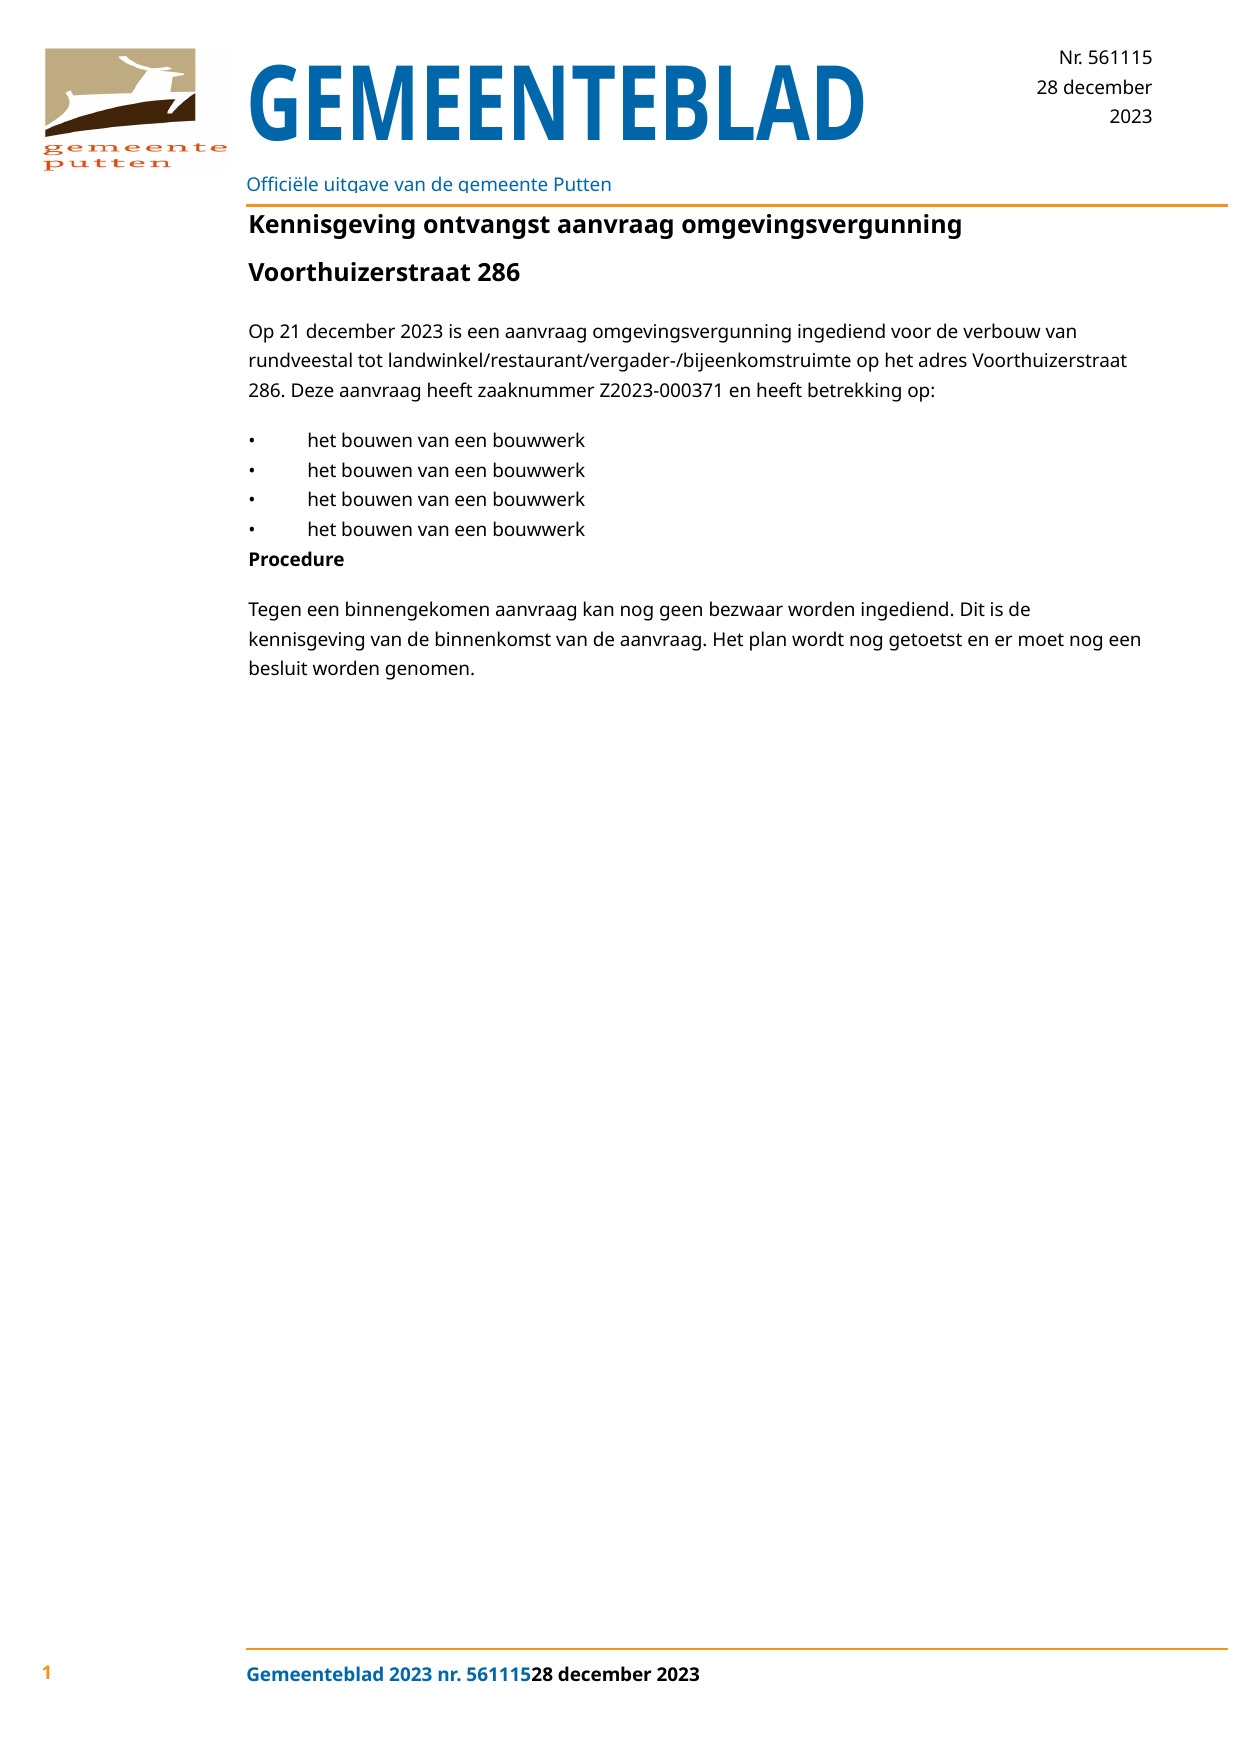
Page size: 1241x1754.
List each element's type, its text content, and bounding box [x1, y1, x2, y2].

list het bouwen van een bouwwerk [248, 457, 1152, 483]
list het bouwen van een bouwwerk [248, 487, 1152, 512]
picture [41, 47, 231, 172]
text Tegen een binnengekomen aanvraag kan nog geen bezwaar worden ingediend. Dit is de kennisgeving van de binnenkomst van de aanvraag. Het plan wordt nog getoetst en er moet nog een besluit worden genomen. [248, 596, 1152, 681]
text Procedure [248, 546, 1152, 572]
list het bouwen van een bouwwerk [248, 516, 1152, 542]
list het bouwen van een bouwwerk [248, 427, 1152, 453]
text Op 21 december 2023 is een aanvraag omgevingsvergunning ingediend voor de verbouw van rundveestal tot landwinkel/restaurant/vergader-/bijeenkomstruimte op het adres Voorthuizerstraat 286. Deze aanvraag heeft zaaknummer Z2023-000371 en heeft betrekking op: [248, 318, 1152, 403]
text Kennisgeving ontvangst aanvraag omgevingsvergunning Voorthuizerstraat 286 [248, 207, 1152, 288]
